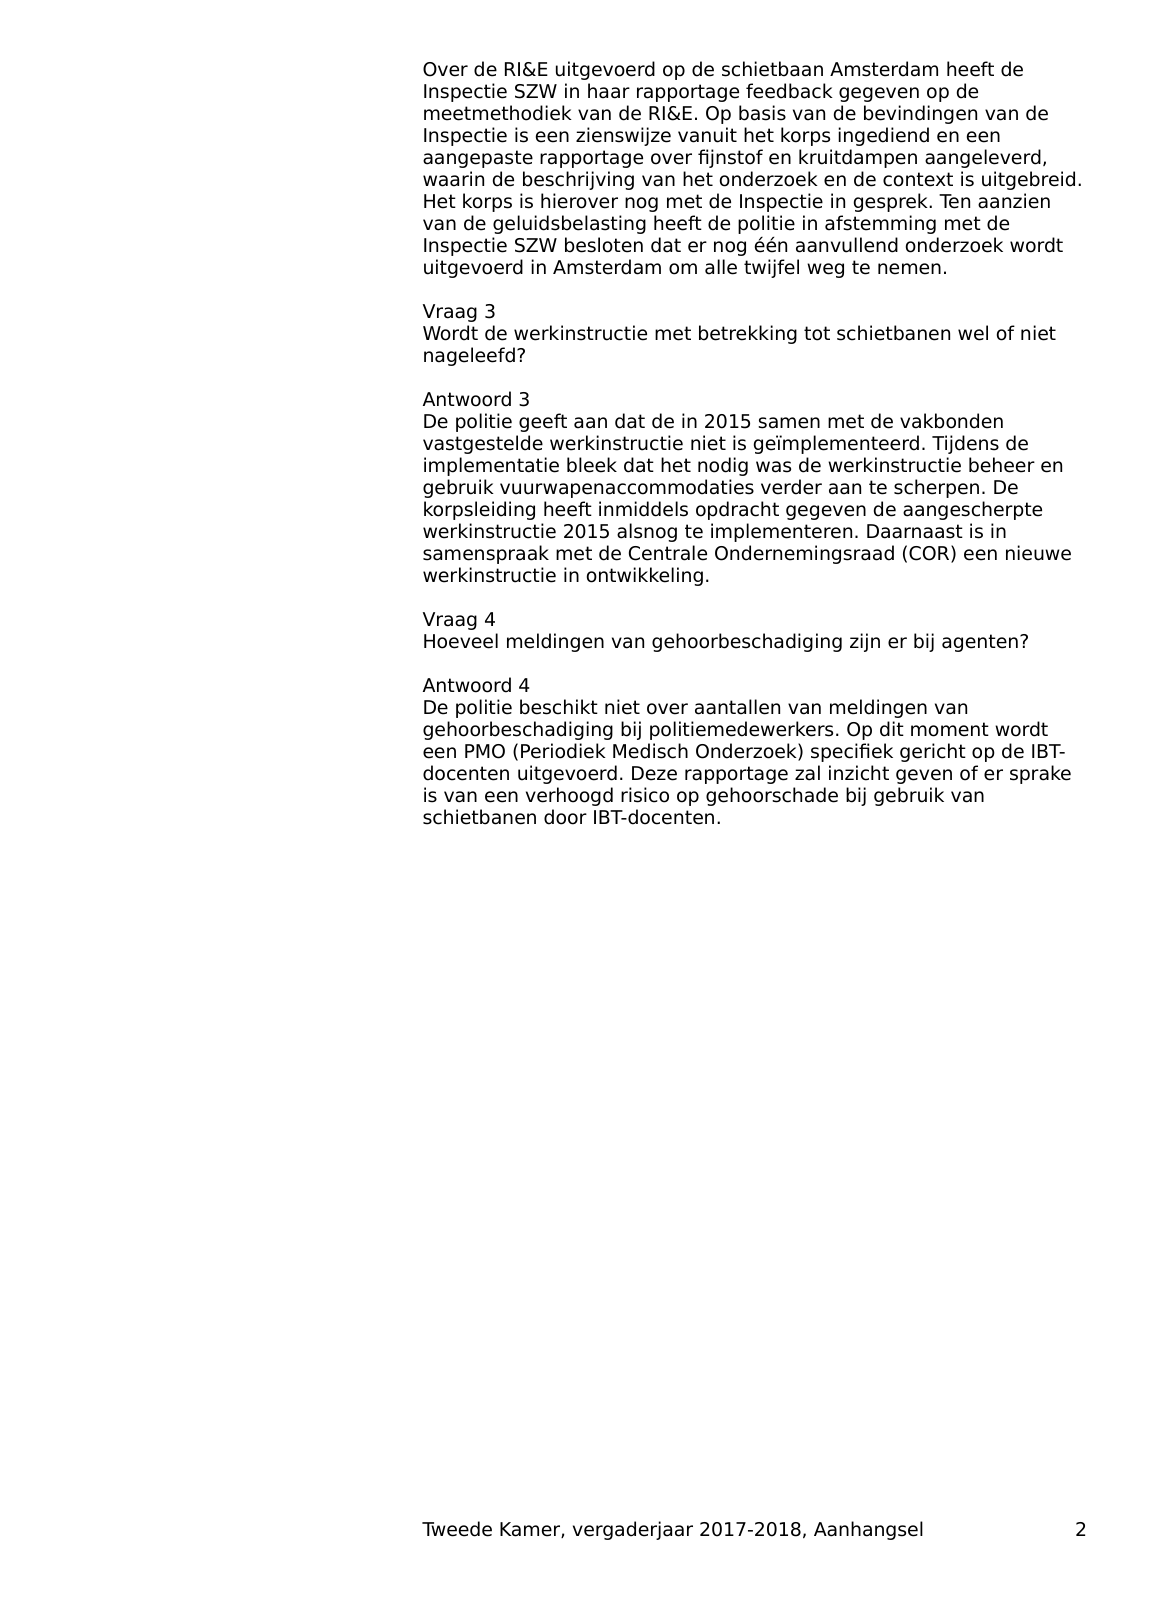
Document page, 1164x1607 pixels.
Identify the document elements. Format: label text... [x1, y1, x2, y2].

text De politie beschikt niet over aantallen van meldingen van gehoorbeschadiging bij politiemedewerkers. Op dit moment wordt een PMO (Periodiek Medisch Onderzoek) specifiek gericht op de IBT-docenten uitgevoerd. Deze rapportage zal inzicht geven of er sprake is van een verhoogd risico op gehoorschade bij gebruik van schietbanen door IBT-docenten. [422, 697, 1087, 829]
text Antwoord 3 [422, 389, 1087, 411]
text Vraag 3 [422, 301, 1087, 323]
text De politie geeft aan dat de in 2015 samen met de vakbonden vastgestelde werkinstructie niet is geïmplementeerd. Tijdens de implementatie bleek dat het nodig was de werkinstructie beheer en gebruik vuurwapenaccommodaties verder aan te scherpen. De korpsleiding heeft inmiddels opdracht gegeven de aangescherpte werkinstructie 2015 alsnog te implementeren. Daarnaast is in samenspraak met de Centrale Ondernemingsraad (COR) een nieuwe werkinstructie in ontwikkeling. [422, 411, 1087, 587]
text Over de RI&E uitgevoerd op de schietbaan Amsterdam heeft de Inspectie SZW in haar rapportage feedback gegeven op de meetmethodiek van de RI&E. Op basis van de bevindingen van de Inspectie is een zienswijze vanuit het korps ingediend en een aangepaste rapportage over fijnstof en kruitdampen aangeleverd, waarin de beschrijving van het onderzoek en de context is uitgebreid. Het korps is hierover nog met de Inspectie in gesprek. Ten aanzien van de geluidsbelasting heeft de politie in afstemming met de Inspectie SZW besloten dat er nog één aanvullend onderzoek wordt uitgevoerd in Amsterdam om alle twijfel weg te nemen. [422, 59, 1087, 279]
text Hoeveel meldingen van gehoorbeschadiging zijn er bij agenten? [422, 631, 1087, 653]
text Vraag 4 [422, 609, 1087, 631]
text Antwoord 4 [422, 675, 1087, 697]
text Wordt de werkinstructie met betrekking tot schietbanen wel of niet nageleefd? [422, 323, 1087, 367]
